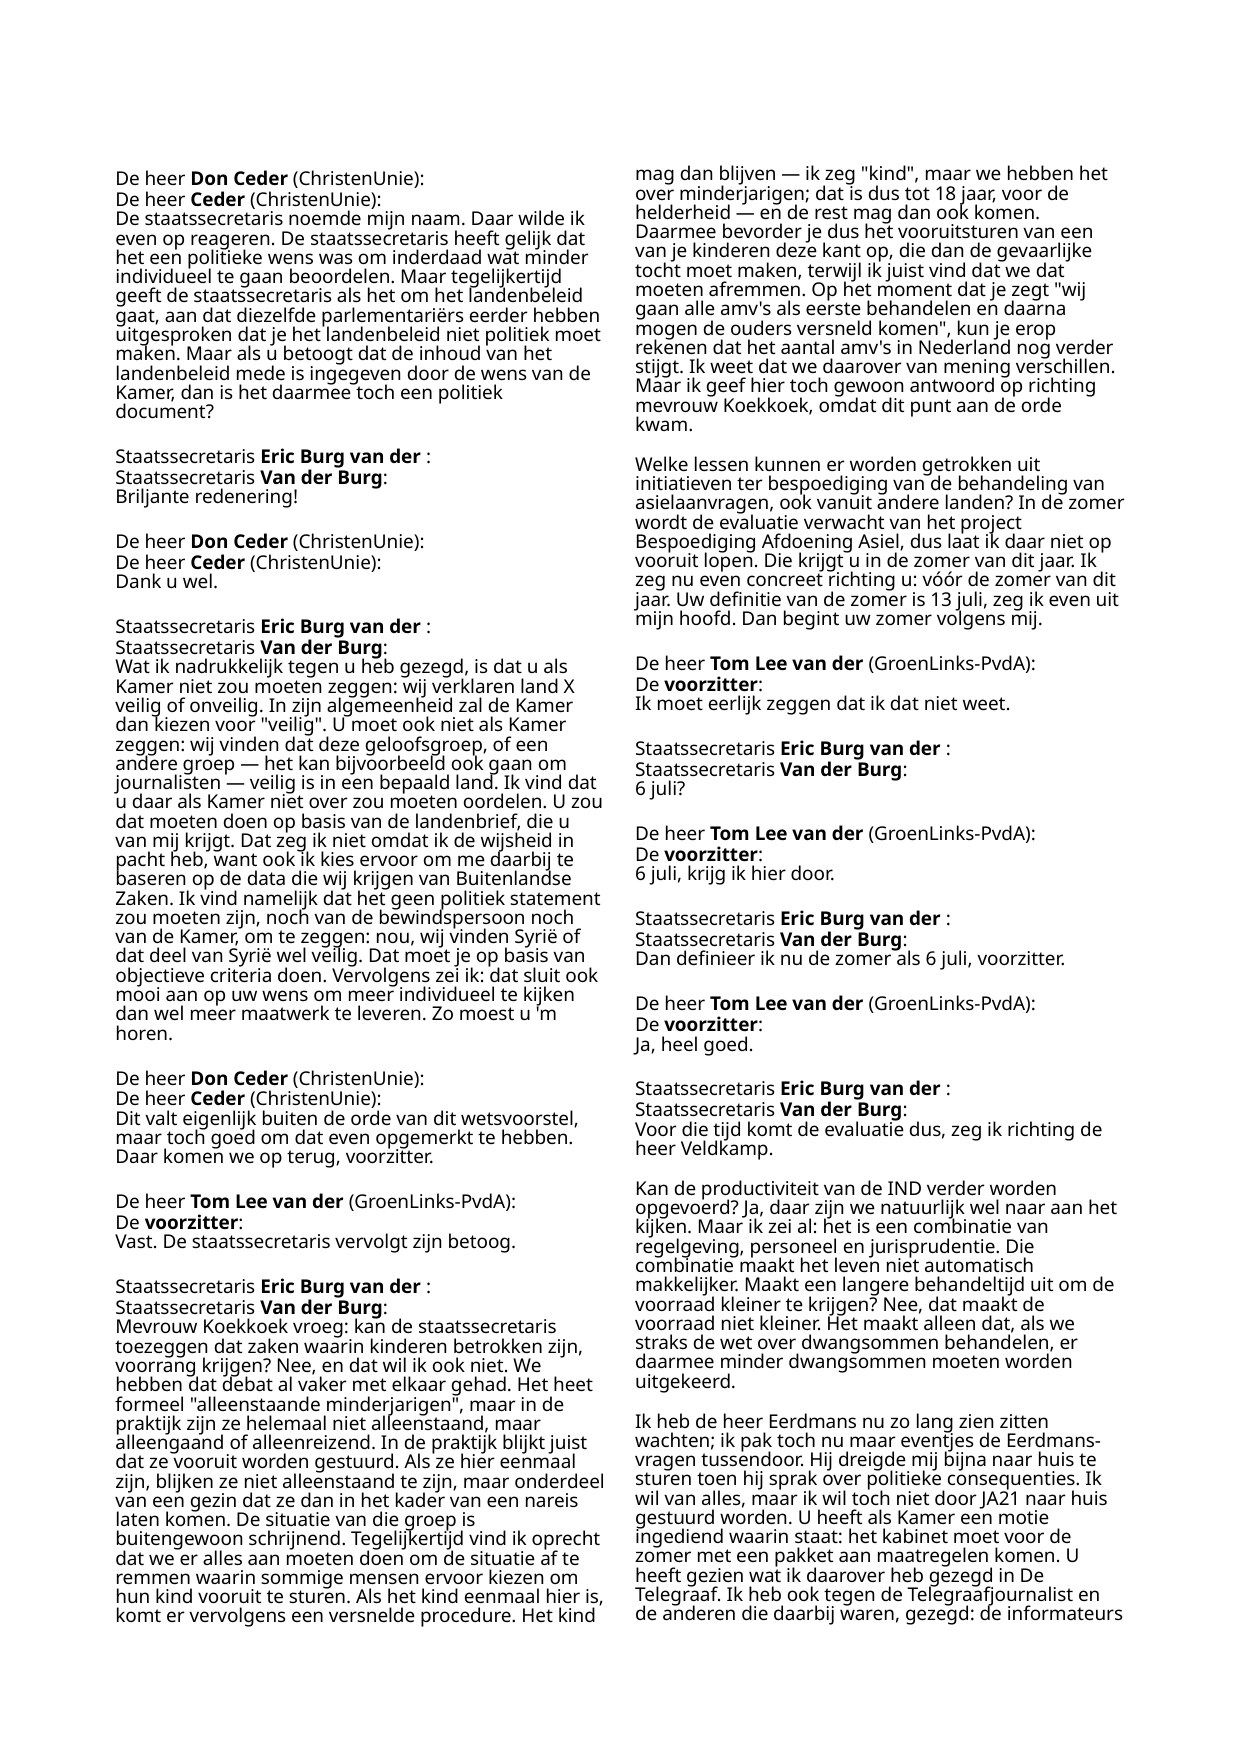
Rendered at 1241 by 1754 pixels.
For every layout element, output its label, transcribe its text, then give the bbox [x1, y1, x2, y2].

text De heer Tom Lee van der (GroenLinks-PvdA): [635, 650, 1125, 676]
text Staatssecretaris Van der Burg: [635, 1101, 1125, 1121]
text De heer Ceder (ChristenUnie): [115, 1090, 605, 1110]
text Staatssecretaris Van der Burg: [115, 1299, 605, 1318]
text Wat ik nadrukkelijk tegen u heb gezegd, is dat u als Kamer niet zou moeten zeggen: wij verklaren land X veilig of onveilig. In zijn algemeenheid zal de Kamer dan kiezen voor "veilig". U moet ook niet als Kamer zeggen: wij vinden dat deze geloofsgroep, of een andere groep — het kan bijvoorbeeld ook gaan om journalisten — veilig is in een bepaald land. Ik vind dat u daar als Kamer niet over zou moeten oordelen. U zou dat moeten doen op basis van de landenbrief, die u van mij krijgt. Dat zeg ik niet omdat ik de wijsheid in pacht heb, want ook ik kies ervoor om me daarbij te baseren op de data die wij krijgen van Buitenlandse Zaken. Ik vind namelijk dat het geen politiek statement zou moeten zijn, noch van de bewindspersoon noch van de Kamer, om te zeggen: nou, wij vinden Syrië of dat deel van Syrië wel veilig. Dat moet je op basis van objectieve criteria doen. Vervolgens zei ik: dat sluit ook mooi aan op uw wens om meer individueel te kijken dan wel meer maatwerk te leveren. Zo moest u 'm horen. [115, 658, 605, 1044]
text De staatssecretaris noemde mijn naam. Daar wilde ik even op reageren. De staatssecretaris heeft gelijk dat het een politieke wens was om inderdaad wat minder individueel te gaan beoordelen. Maar tegelijkertijd geeft de staatssecretaris als het om het landenbeleid gaat, aan dat diezelfde parlementariërs eerder hebben uitgesproken dat je het landenbeleid niet politiek moet maken. Maar als u betoogt dat de inhoud van het landenbeleid mede is ingegeven door de wens van de Kamer, dan is het daarmee toch een politiek document? [115, 210, 605, 422]
text De voorzitter: [115, 1214, 605, 1233]
text De heer Tom Lee van der (GroenLinks-PvdA): [115, 1188, 605, 1214]
text 6 juli, krijg ik hier door. [635, 865, 1125, 884]
text Staatssecretaris Eric Burg van der : [635, 735, 1125, 761]
text Mevrouw Koekkoek vroeg: kan de staatssecretaris toezeggen dat zaken waarin kinderen betrokken zijn, voorrang krijgen? Nee, en dat wil ik ook niet. We hebben dat debat al vaker met elkaar gehad. Het heet formeel "alleenstaande minderjarigen", maar in de praktijk zijn ze helemaal niet alleenstaand, maar alleengaand of alleenreizend. In de praktijk blijkt juist dat ze vooruit worden gestuurd. Als ze hier eenmaal zijn, blijken ze niet alleenstaand te zijn, maar onderdeel van een gezin dat ze dan in het kader van een nareis laten komen. De situatie van die groep is buitengewoon schrijnend. Tegelijkertijd vind ik oprecht dat we er alles aan moeten doen om de situatie af te remmen waarin sommige mensen ervoor kiezen om hun kind vooruit te sturen. Als het kind eenmaal hier is, komt er vervolgens een versnelde procedure. Het kind [115, 1318, 605, 1627]
text De heer Ceder (ChristenUnie): [115, 191, 605, 210]
text Kan de productiviteit van de IND verder worden opgevoerd? Ja, daar zijn we natuurlijk wel naar aan het kijken. Maar ik zei al: het is een combinatie van regelgeving, personeel en jurisprudentie. Die combinatie maakt het leven niet automatisch makkelijker. Maakt een langere behandeltijd uit om de voorraad kleiner te krijgen? Nee, dat maakt de voorraad niet kleiner. Het maakt alleen dat, als we straks de wet over dwangsommen behandelen, er daarmee minder dwangsommen moeten worden uitgekeerd. [635, 1180, 1125, 1392]
text Ik heb de heer Eerdmans nu zo lang zien zitten wachten; ik pak toch nu maar eventjes de Eerdmans-vragen tussendoor. Hij dreigde mij bijna naar huis te sturen toen hij sprak over politieke consequenties. Ik wil van alles, maar ik wil toch niet door JA21 naar huis gestuurd worden. U heeft als Kamer een motie ingediend waarin staat: het kabinet moet voor de zomer met een pakket aan maatregelen komen. U heeft gezien wat ik daarover heb gezegd in De Telegraaf. Ik heb ook tegen de Telegraafjournalist en de anderen die daarbij waren, gezegd: de informateurs [635, 1413, 1125, 1624]
text De heer Don Ceder (ChristenUnie): [115, 1065, 605, 1090]
text Vast. De staatssecretaris vervolgt zijn betoog. [115, 1233, 605, 1253]
text Staatssecretaris Van der Burg: [115, 639, 605, 658]
text De heer Ceder (ChristenUnie): [115, 554, 605, 573]
text De heer Tom Lee van der (GroenLinks-PvdA): [635, 820, 1125, 846]
text De heer Don Ceder (ChristenUnie): [115, 165, 605, 191]
text Staatssecretaris Eric Burg van der : [635, 905, 1125, 931]
text Staatssecretaris Eric Burg van der : [115, 443, 605, 469]
text Staatssecretaris Van der Burg: [115, 469, 605, 488]
text Staatssecretaris Eric Burg van der : [635, 1076, 1125, 1101]
text Ja, heel goed. [635, 1036, 1125, 1055]
text Staatssecretaris Van der Burg: [635, 761, 1125, 780]
text Dank u wel. [115, 573, 605, 593]
text Staatssecretaris Eric Burg van der : [115, 1273, 605, 1299]
text Staatssecretaris Eric Burg van der : [115, 613, 605, 639]
text De voorzitter: [635, 846, 1125, 865]
text Staatssecretaris Van der Burg: [635, 931, 1125, 950]
text De heer Don Ceder (ChristenUnie): [115, 528, 605, 554]
text Dit valt eigenlijk buiten de orde van dit wetsvoorstel, maar toch goed om dat even opgemerkt te hebben. Daar komen we op terug, voorzitter. [115, 1110, 605, 1167]
text Briljante redenering! [115, 488, 605, 507]
text mag dan blijven — ik zeg "kind", maar we hebben het over minderjarigen; dat is dus tot 18 jaar, voor de helderheid — en de rest mag dan ook komen. Daarmee bevorder je dus het vooruitsturen van een van je kinderen deze kant op, die dan de gevaarlijke tocht moet maken, terwijl ik juist vind dat we dat moeten afremmen. Op het moment dat je zegt "wij gaan alle amv's als eerste behandelen en daarna mogen de ouders versneld komen", kun je erop rekenen dat het aantal amv's in Nederland nog verder stijgt. Ik weet dat we daarover van mening verschillen. Maar ik geef hier toch gewoon antwoord op richting mevrouw Koekkoek, omdat dit punt aan de orde kwam. [635, 165, 1125, 435]
text Dan definieer ik nu de zomer als 6 juli, voorzitter. [635, 950, 1125, 970]
text De heer Tom Lee van der (GroenLinks-PvdA): [635, 991, 1125, 1016]
text Welke lessen kunnen er worden getrokken uit initiatieven ter bespoediging van de behandeling van asielaanvragen, ook vanuit andere landen? In de zomer wordt de evaluatie verwacht van het project Bespoediging Afdoening Asiel, dus laat ik daar niet op vooruit lopen. Die krijgt u in de zomer van dit jaar. Ik zeg nu even concreet richting u: vóór de zomer van dit jaar. Uw definitie van de zomer is 13 juli, zeg ik even uit mijn hoofd. Dan begint uw zomer volgens mij. [635, 456, 1125, 629]
text Voor die tijd komt de evaluatie dus, zeg ik richting de heer Veldkamp. [635, 1121, 1125, 1159]
text De voorzitter: [635, 676, 1125, 695]
text 6 juli? [635, 780, 1125, 799]
text De voorzitter: [635, 1016, 1125, 1036]
text Ik moet eerlijk zeggen dat ik dat niet weet. [635, 695, 1125, 714]
